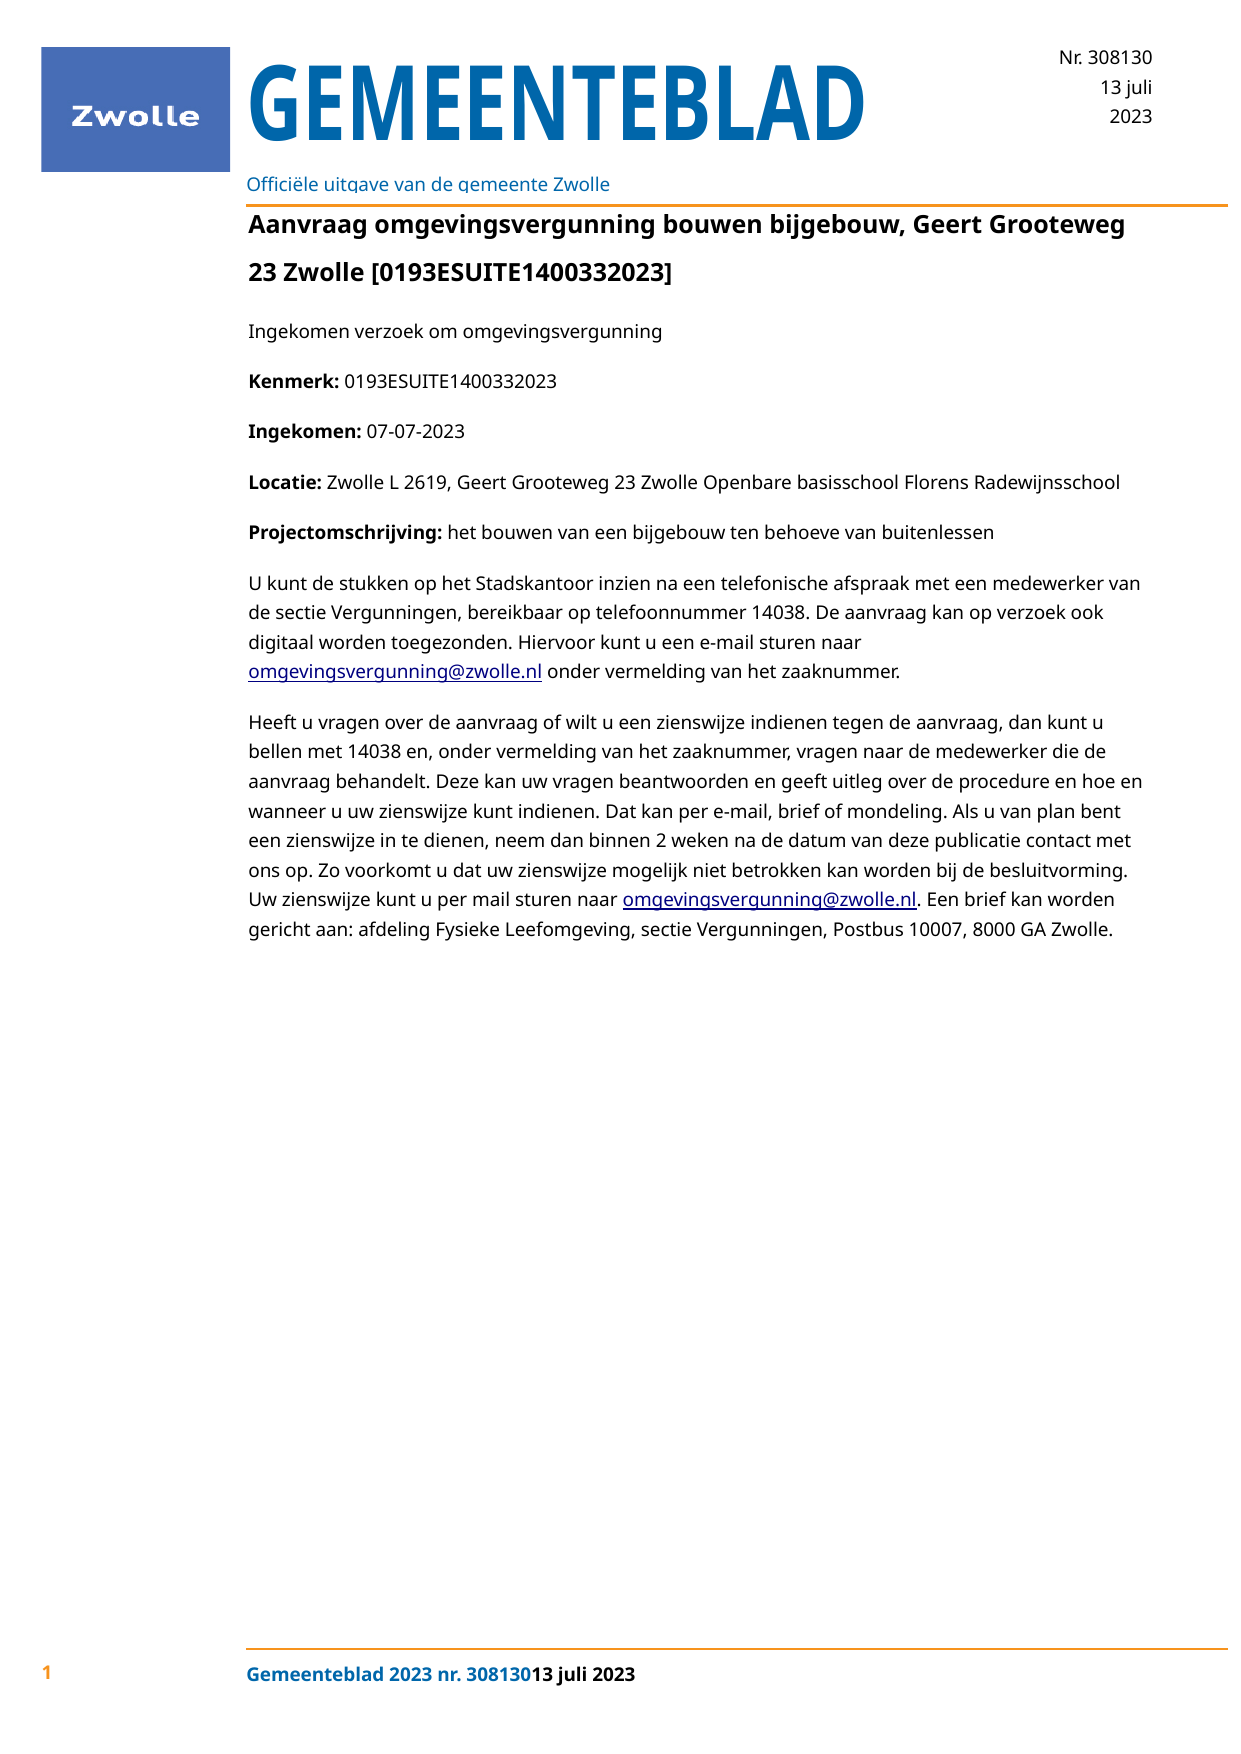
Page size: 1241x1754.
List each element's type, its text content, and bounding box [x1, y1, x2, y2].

text Kenmerk: 0193ESUITE1400332023 [248, 368, 1152, 394]
text Heeft u vragen over de aanvraag of wilt u een zienswijze indienen tegen de aanvraag, dan kunt u bellen met 14038 en, onder vermelding van het zaaknummer, vragen naar de medewerker die de aanvraag behandelt. Deze kan uw vragen beantwoorden en geeft uitleg over de procedure en hoe en wanneer u uw zienswijze kunt indienen. Dat kan per e-mail, brief of mondeling. Als u van plan bent een zienswijze in te dienen, neem dan binnen 2 weken na de datum van deze publicatie contact met ons op. Zo voorkomt u dat uw zienswijze mogelijk niet betrokken kan worden bij de besluitvorming. Uw zienswijze kunt u per mail sturen naar omgevingsvergunning@zwolle.nl. Een brief kan worden gericht aan: afdeling Fysieke Leefomgeving, sectie Vergunningen, Postbus 10007, 8000 GA Zwolle. [248, 709, 1152, 942]
text Aanvraag omgevingsvergunning bouwen bijgebouw, Geert Grooteweg 23 Zwolle [0193ESUITE1400332023] [248, 207, 1152, 288]
picture [41, 47, 231, 172]
text U kunt de stukken op het Stadskantoor inzien na een telefonische afspraak met een medewerker van de sectie Vergunningen, bereikbaar op telefoonnummer 14038. De aanvraag kan op verzoek ook digitaal worden toegezonden. Hiervoor kunt u een e-mail sturen naar omgevingsvergunning@zwolle.nl onder vermelding van het zaaknummer. [248, 570, 1152, 684]
text Ingekomen: 07-07-2023 [248, 419, 1152, 444]
text Ingekomen verzoek om omgevingsvergunning [248, 318, 1152, 344]
text Locatie: Zwolle L 2619, Geert Grooteweg 23 Zwolle Openbare basisschool Florens Radewijnsschool [248, 469, 1152, 495]
text Projectomschrijving: het bouwen van een bijgebouw ten behoeve van buitenlessen [248, 519, 1152, 545]
